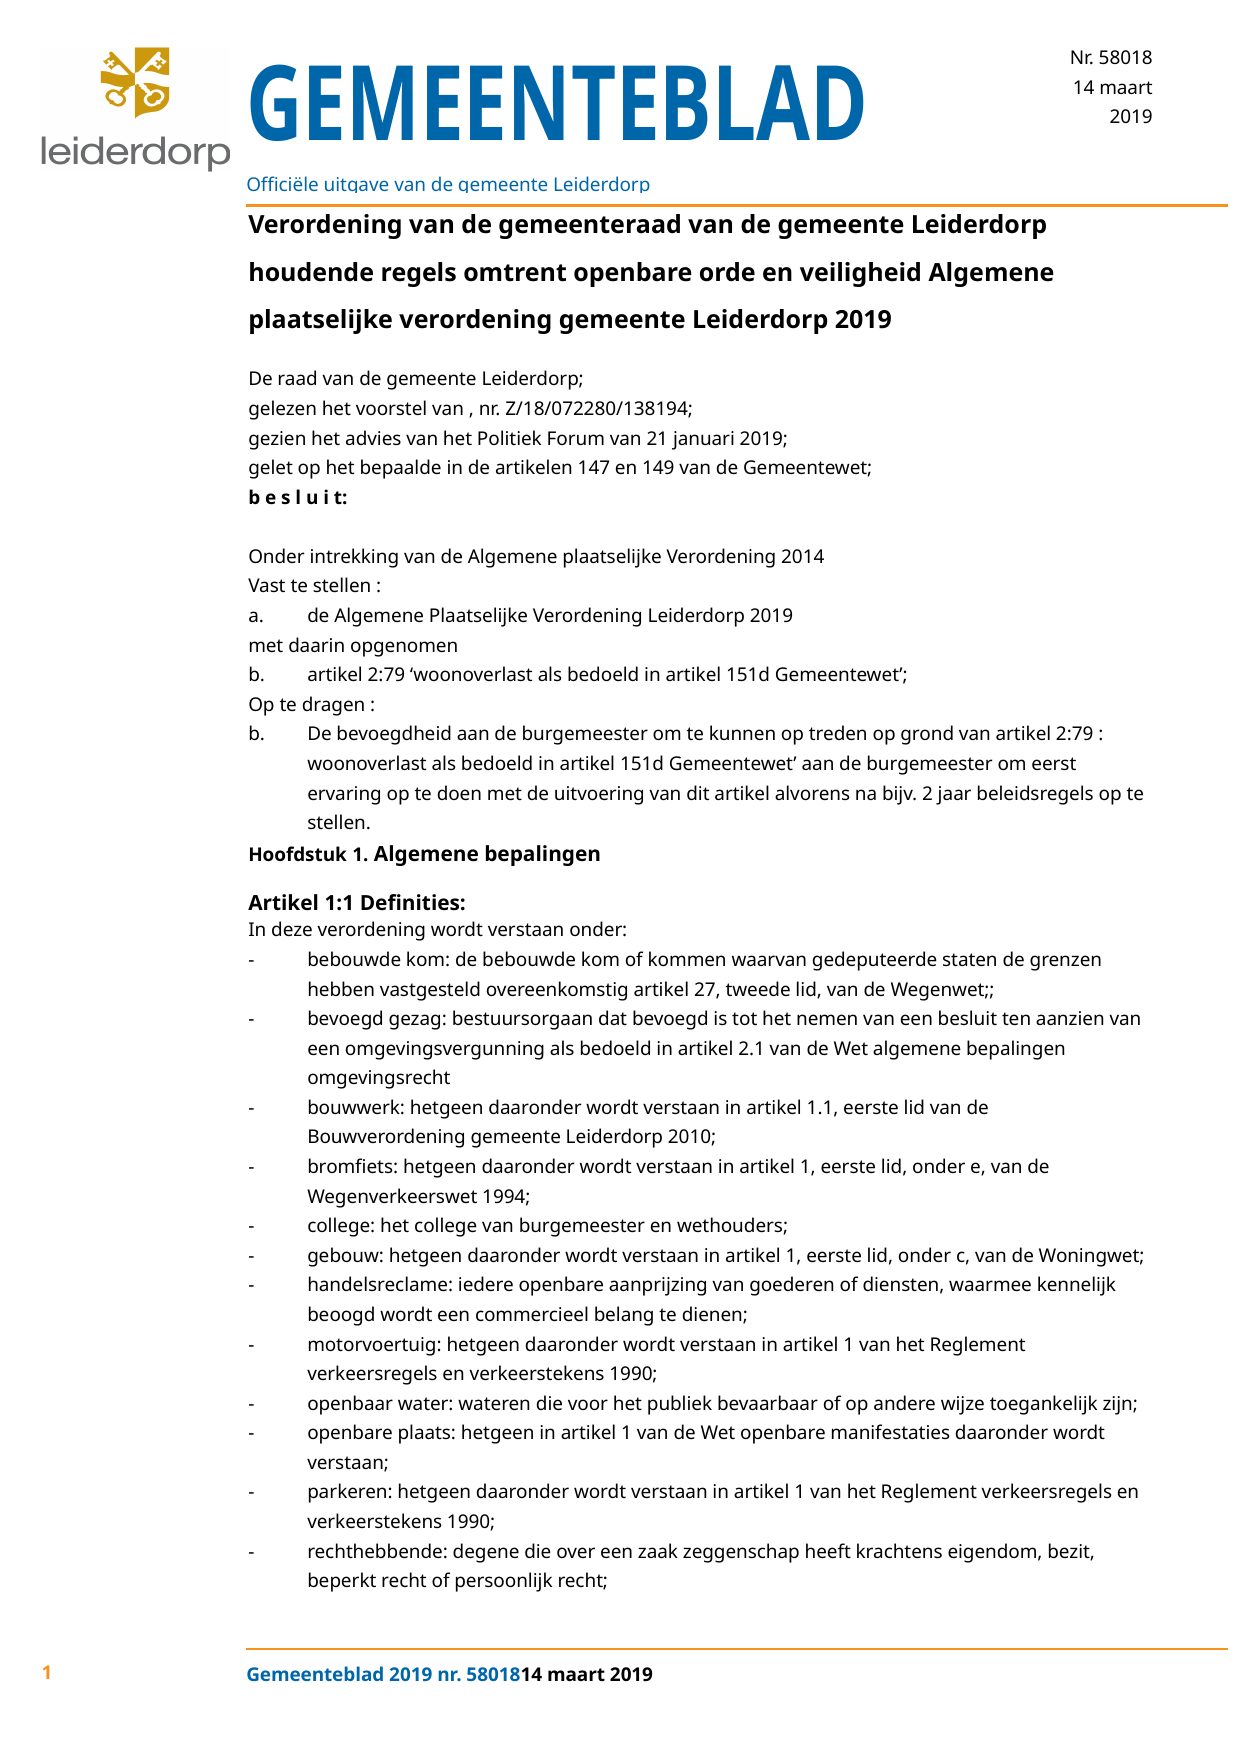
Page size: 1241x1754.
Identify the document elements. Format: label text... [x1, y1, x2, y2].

list de Algemene Plaatselijke Verordening Leiderdorp 2019 [248, 602, 1152, 628]
text Vast te stellen : [248, 573, 1152, 598]
list openbaar water: wateren die voor het publiek bevaarbaar of op andere wijze toegankelijk zijn; [248, 1390, 1152, 1416]
text b e s l u i t: [248, 484, 1152, 509]
text met daarin opgenomen [248, 632, 1152, 657]
text gelet op het bepaalde in de artikelen 147 en 149 van de Gemeentewet; [248, 454, 1152, 480]
picture [41, 47, 231, 172]
list bouwwerk: hetgeen daaronder wordt verstaan in artikel 1.1, eerste lid van de Bouwverordening gemeente Leiderdorp 2010; [248, 1094, 1152, 1149]
text Verordening van de gemeenteraad van de gemeente Leiderdorp houdende regels omtrent openbare orde en veiligheid Algemene plaatselijke verordening gemeente Leiderdorp 2019 [248, 207, 1152, 336]
text Hoofdstuk 1. Algemene bepalingen [248, 839, 1152, 867]
list De bevoegdheid aan de burgemeester om te kunnen op treden op grond van artikel 2:79 : woonoverlast als bedoeld in artikel 151d Gemeentewet’ aan de burgemeester om eerst ervaring op te doen met de uitvoering van dit artikel alvorens na bijv. 2 jaar beleidsregels op te stellen. [248, 721, 1152, 835]
text In deze verordening wordt verstaan onder: [248, 917, 1152, 942]
list bebouwde kom: de bebouwde kom of kommen waarvan gedeputeerde staten de grenzen hebben vastgesteld overeenkomstig artikel 27, tweede lid, van de Wegenwet;; [248, 946, 1152, 1001]
text Op te dragen : [248, 691, 1152, 717]
list artikel 2:79 ‘woonoverlast als bedoeld in artikel 151d Gemeentewet’; [248, 661, 1152, 687]
list motorvoertuig: hetgeen daaronder wordt verstaan in artikel 1 van het Reglement verkeersregels en verkeerstekens 1990; [248, 1331, 1152, 1386]
text gelezen het voorstel van , nr. Z/18/072280/138194; [248, 395, 1152, 421]
list handelsreclame: iedere openbare aanprijzing van goederen of diensten, waarmee kennelijk beoogd wordt een commercieel belang te dienen; [248, 1272, 1152, 1327]
text gezien het advies van het Politiek Forum van 21 januari 2019; [248, 425, 1152, 450]
list college: het college van burgemeester en wethouders; [248, 1212, 1152, 1238]
list openbare plaats: hetgeen in artikel 1 van de Wet openbare manifestaties daaronder wordt verstaan; [248, 1419, 1152, 1475]
list bromfiets: hetgeen daaronder wordt verstaan in artikel 1, eerste lid, onder e, van de Wegenverkeerswet 1994; [248, 1153, 1152, 1208]
text Onder intrekking van de Algemene plaatselijke Verordening 2014 [248, 543, 1152, 569]
list parkeren: hetgeen daaronder wordt verstaan in artikel 1 van het Reglement verkeersregels en verkeerstekens 1990; [248, 1479, 1152, 1534]
text Artikel 1:1 Definities: [248, 888, 1152, 917]
list bevoegd gezag: bestuursorgaan dat bevoegd is tot het nemen van een besluit ten aanzien van een omgevingsvergunning als bedoeld in artikel 2.1 van de Wet algemene bepalingen omgevingsrecht [248, 1005, 1152, 1090]
list rechthebbende: degene die over een zaak zeggenschap heeft krachtens eigendom, bezit, beperkt recht of persoonlijk recht; [248, 1538, 1152, 1593]
list gebouw: hetgeen daaronder wordt verstaan in artikel 1, eerste lid, onder c, van de Woningwet; [248, 1242, 1152, 1268]
text De raad van de gemeente Leiderdorp; [248, 366, 1152, 391]
